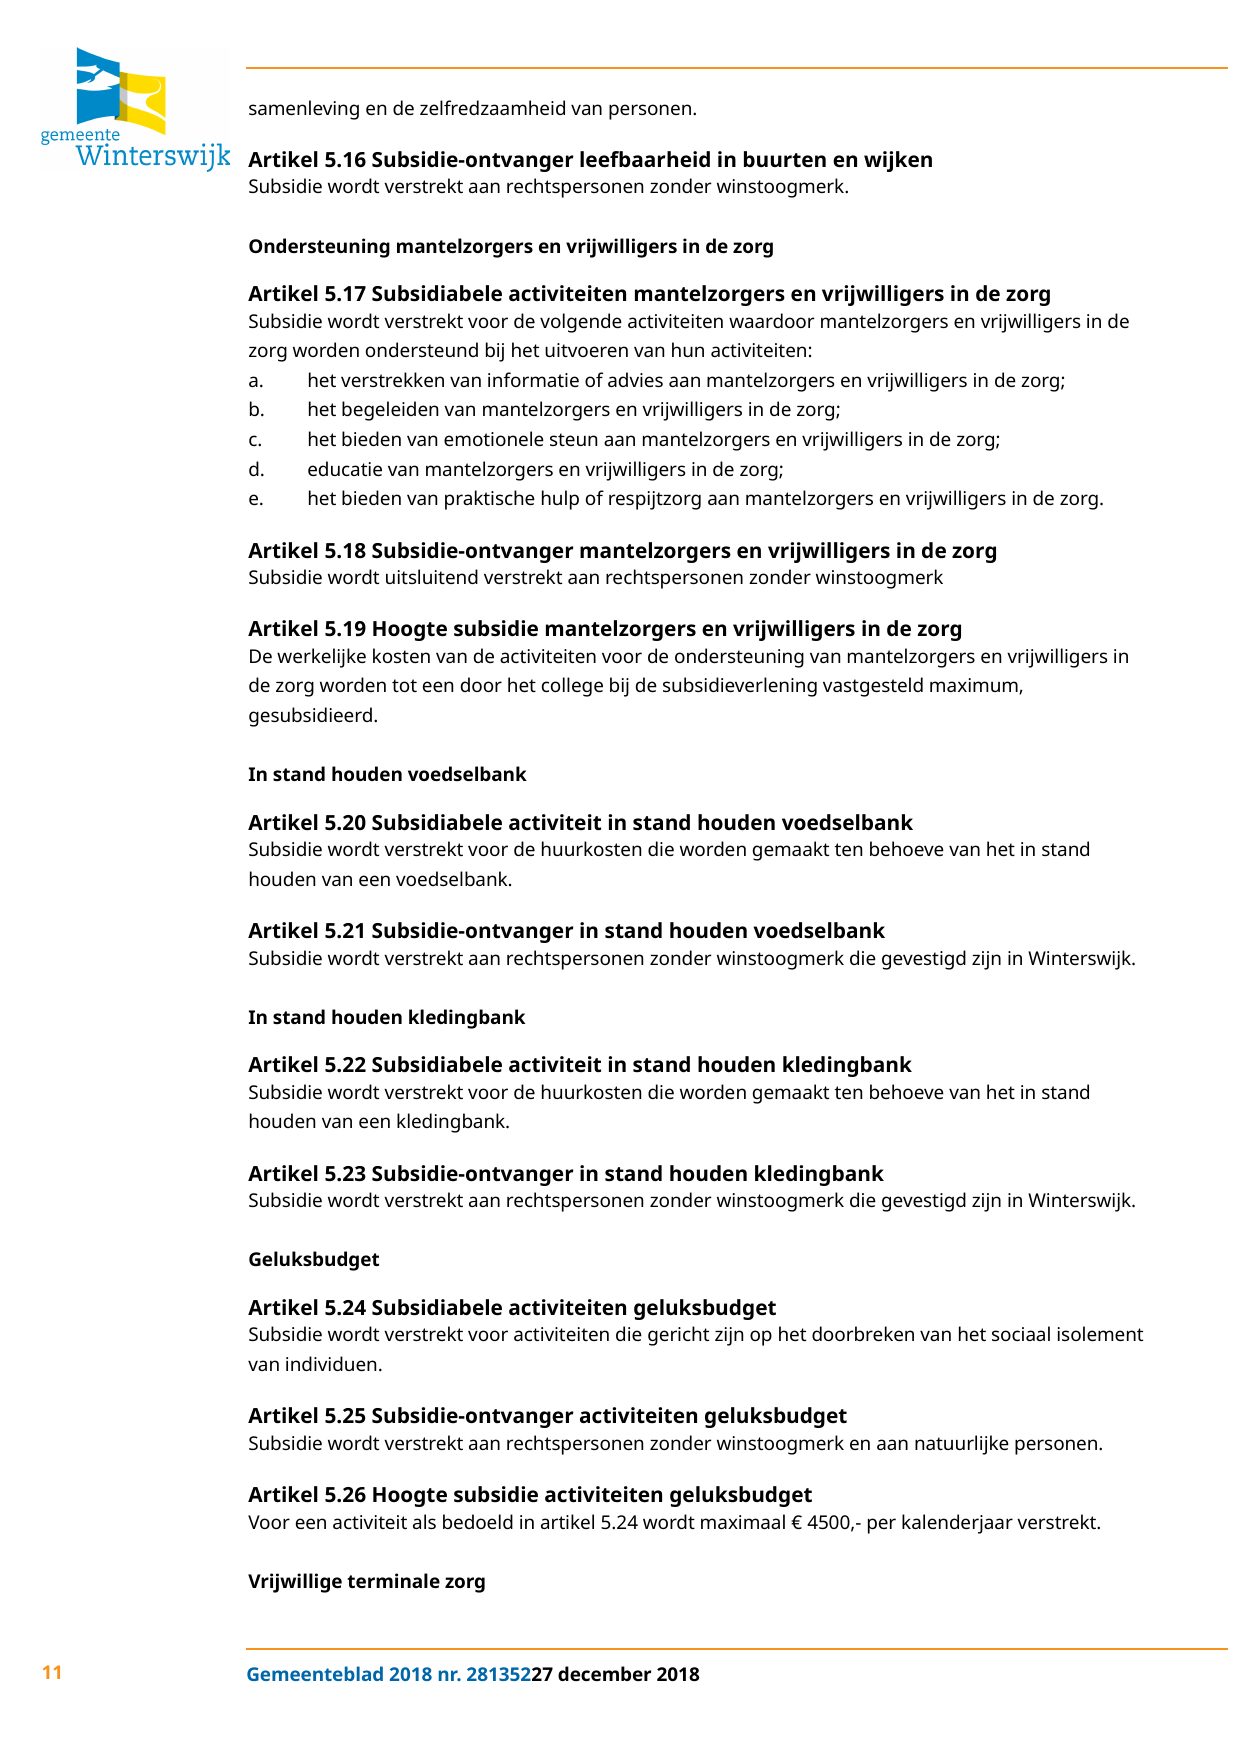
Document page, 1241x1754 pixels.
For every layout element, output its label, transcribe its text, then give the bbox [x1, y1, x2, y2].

text Artikel 5.17 Subsidiabele activiteiten mantelzorgers en vrijwilligers in de zorg [248, 279, 1152, 308]
text Subsidie wordt uitsluitend verstrekt aan rechtspersonen zonder winstoogmerk [248, 564, 1152, 590]
text Artikel 5.16 Subsidie-ontvanger leefbaarheid in buurten en wijken [248, 145, 1152, 174]
text Subsidie wordt verstrekt voor de volgende activiteiten waardoor mantelzorgers en vrijwilligers in de zorg worden ondersteund bij het uitvoeren van hun activiteiten: [248, 308, 1152, 363]
text Subsidie wordt verstrekt aan rechtspersonen zonder winstoogmerk die gevestigd zijn in Winterswijk. [248, 945, 1152, 971]
list het bieden van praktische hulp of respijtzorg aan mantelzorgers en vrijwilligers in de zorg. [248, 485, 1152, 511]
text samenleving en de zelfredzaamheid van personen. [248, 95, 1152, 121]
text Voor een activiteit als bedoeld in artikel 5.24 wordt maximaal € 4500,- per kalenderjaar verstrekt. [248, 1509, 1152, 1534]
text In stand houden kledingbank [248, 1004, 1152, 1030]
picture [41, 47, 231, 172]
text Subsidie wordt verstrekt voor activiteiten die gericht zijn op het doorbreken van het sociaal isolement van individuen. [248, 1322, 1152, 1377]
text De werkelijke kosten van de activiteiten voor de ondersteuning van mantelzorgers en vrijwilligers in de zorg worden tot een door het college bij de subsidieverlening vastgesteld maximum, gesubsidieerd. [248, 643, 1152, 728]
text Subsidie wordt verstrekt aan rechtspersonen zonder winstoogmerk die gevestigd zijn in Winterswijk. [248, 1187, 1152, 1213]
text Artikel 5.21 Subsidie-ontvanger in stand houden voedselbank [248, 916, 1152, 945]
text Artikel 5.23 Subsidie-ontvanger in stand houden kledingbank [248, 1159, 1152, 1187]
text Artikel 5.19 Hoogte subsidie mantelzorgers en vrijwilligers in de zorg [248, 614, 1152, 643]
list het verstrekken van informatie of advies aan mantelzorgers en vrijwilligers in de zorg; [248, 367, 1152, 393]
list het bieden van emotionele steun aan mantelzorgers en vrijwilligers in de zorg; [248, 426, 1152, 452]
text Artikel 5.20 Subsidiabele activiteit in stand houden voedselbank [248, 808, 1152, 836]
picture [225, 153, 231, 162]
text Artikel 5.26 Hoogte subsidie activiteiten geluksbudget [248, 1480, 1152, 1509]
text Artikel 5.18 Subsidie-ontvanger mantelzorgers en vrijwilligers in de zorg [248, 536, 1152, 564]
text Subsidie wordt verstrekt voor de huurkosten die worden gemaakt ten behoeve van het in stand houden van een voedselbank. [248, 836, 1152, 892]
text Subsidie wordt verstrekt aan rechtspersonen zonder winstoogmerk. [248, 174, 1152, 199]
text Artikel 5.25 Subsidie-ontvanger activiteiten geluksbudget [248, 1402, 1152, 1430]
text Subsidie wordt verstrekt voor de huurkosten die worden gemaakt ten behoeve van het in stand houden van een kledingbank. [248, 1079, 1152, 1134]
text Geluksbudget [248, 1247, 1152, 1272]
text In stand houden voedselbank [248, 761, 1152, 787]
text Vrijwillige terminale zorg [248, 1568, 1152, 1594]
text Artikel 5.24 Subsidiabele activiteiten geluksbudget [248, 1293, 1152, 1322]
text Artikel 5.22 Subsidiabele activiteit in stand houden kledingbank [248, 1051, 1152, 1079]
text Ondersteuning mantelzorgers en vrijwilligers in de zorg [248, 233, 1152, 258]
text Subsidie wordt verstrekt aan rechtspersonen zonder winstoogmerk en aan natuurlijke personen. [248, 1430, 1152, 1456]
list educatie van mantelzorgers en vrijwilligers in de zorg; [248, 456, 1152, 481]
list het begeleiden van mantelzorgers en vrijwilligers in de zorg; [248, 397, 1152, 422]
